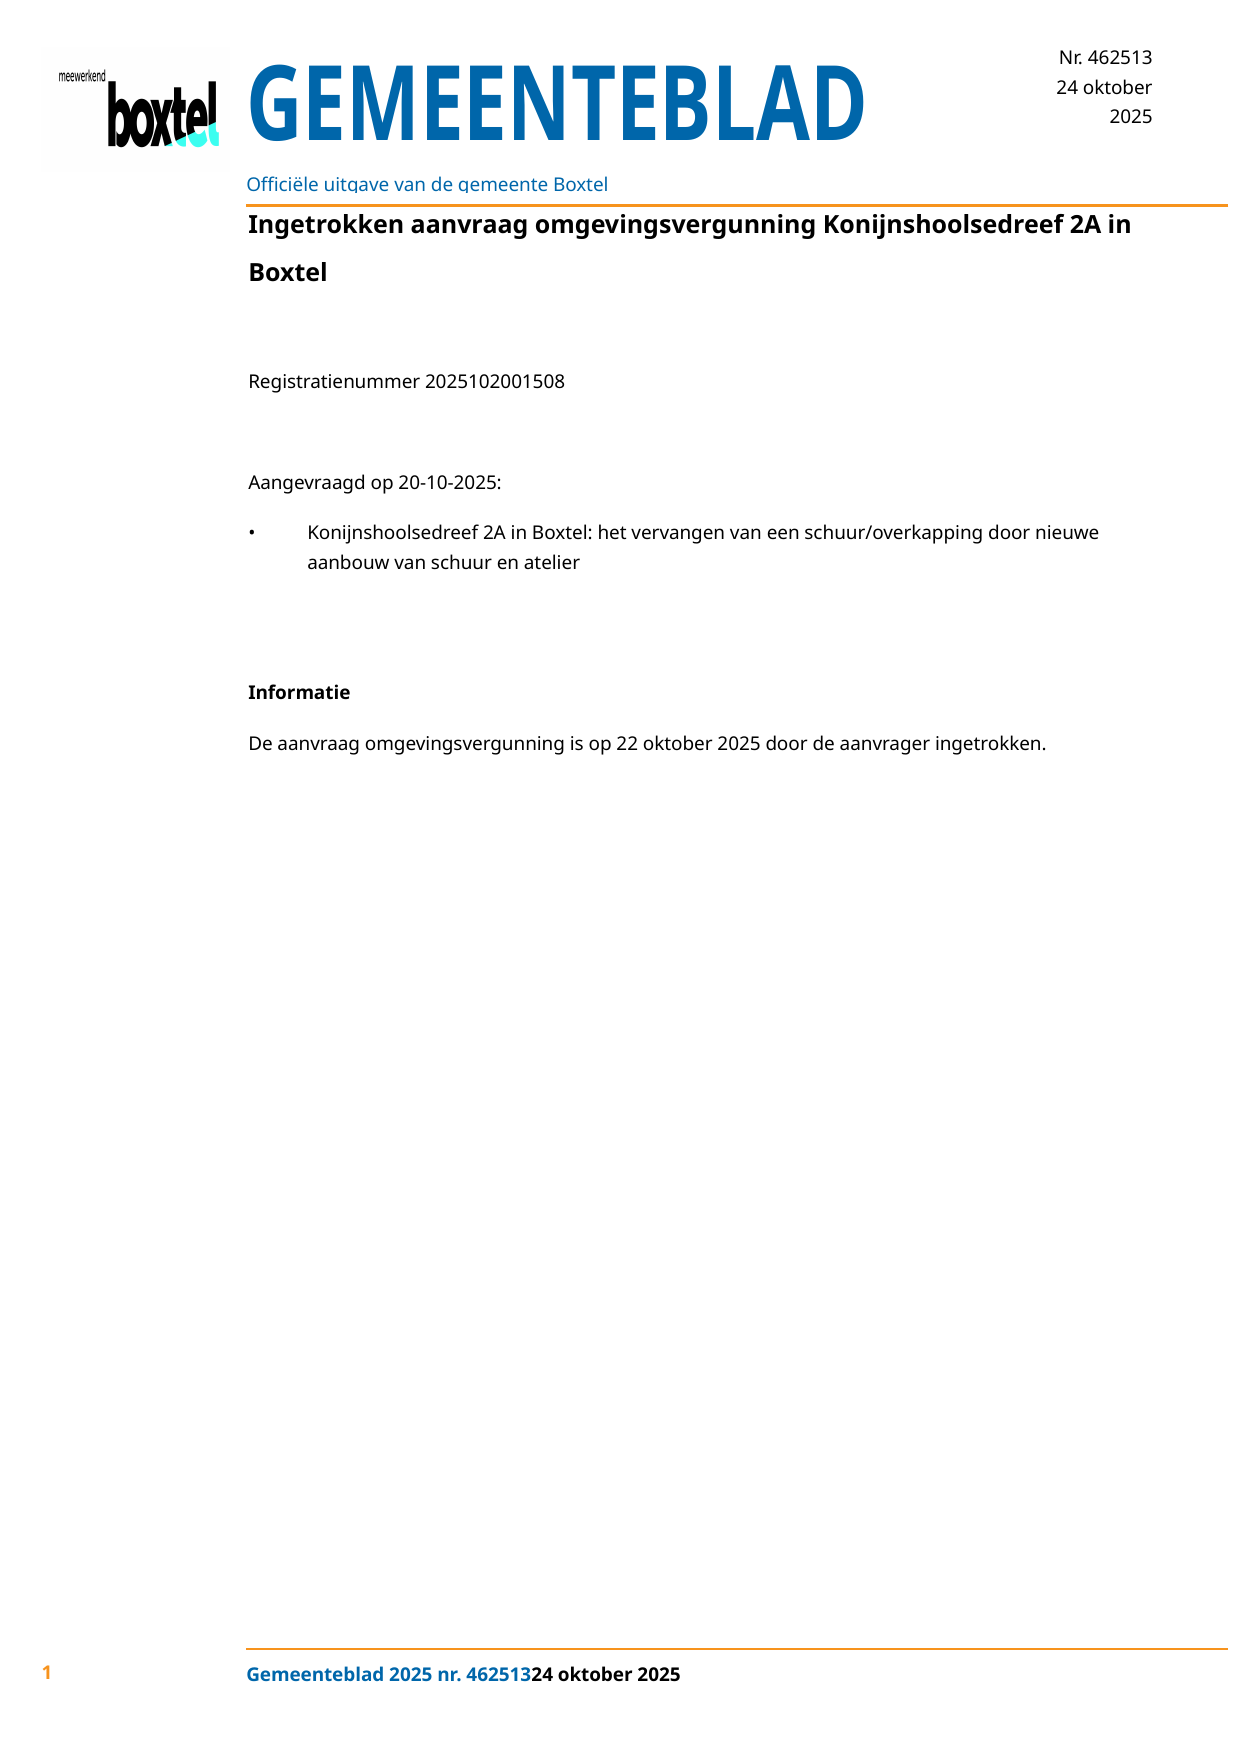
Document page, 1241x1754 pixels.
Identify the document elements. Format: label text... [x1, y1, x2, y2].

text Ingetrokken aanvraag omgevingsvergunning Konijnshoolsedreef 2A in Boxtel [248, 207, 1152, 288]
text Informatie [248, 679, 1152, 705]
text De aanvraag omgevingsvergunning is op 22 oktober 2025 door de aanvrager ingetrokken. [248, 730, 1152, 756]
list Konijnshoolsedreef 2A in Boxtel: het vervangen van een schuur/overkapping door nieuwe aanbouw van schuur en atelier [248, 519, 1152, 575]
text Registratienummer 2025102001508 [248, 368, 1152, 394]
picture [41, 47, 231, 172]
text Aangevraagd op 20-10-2025: [248, 469, 1152, 495]
